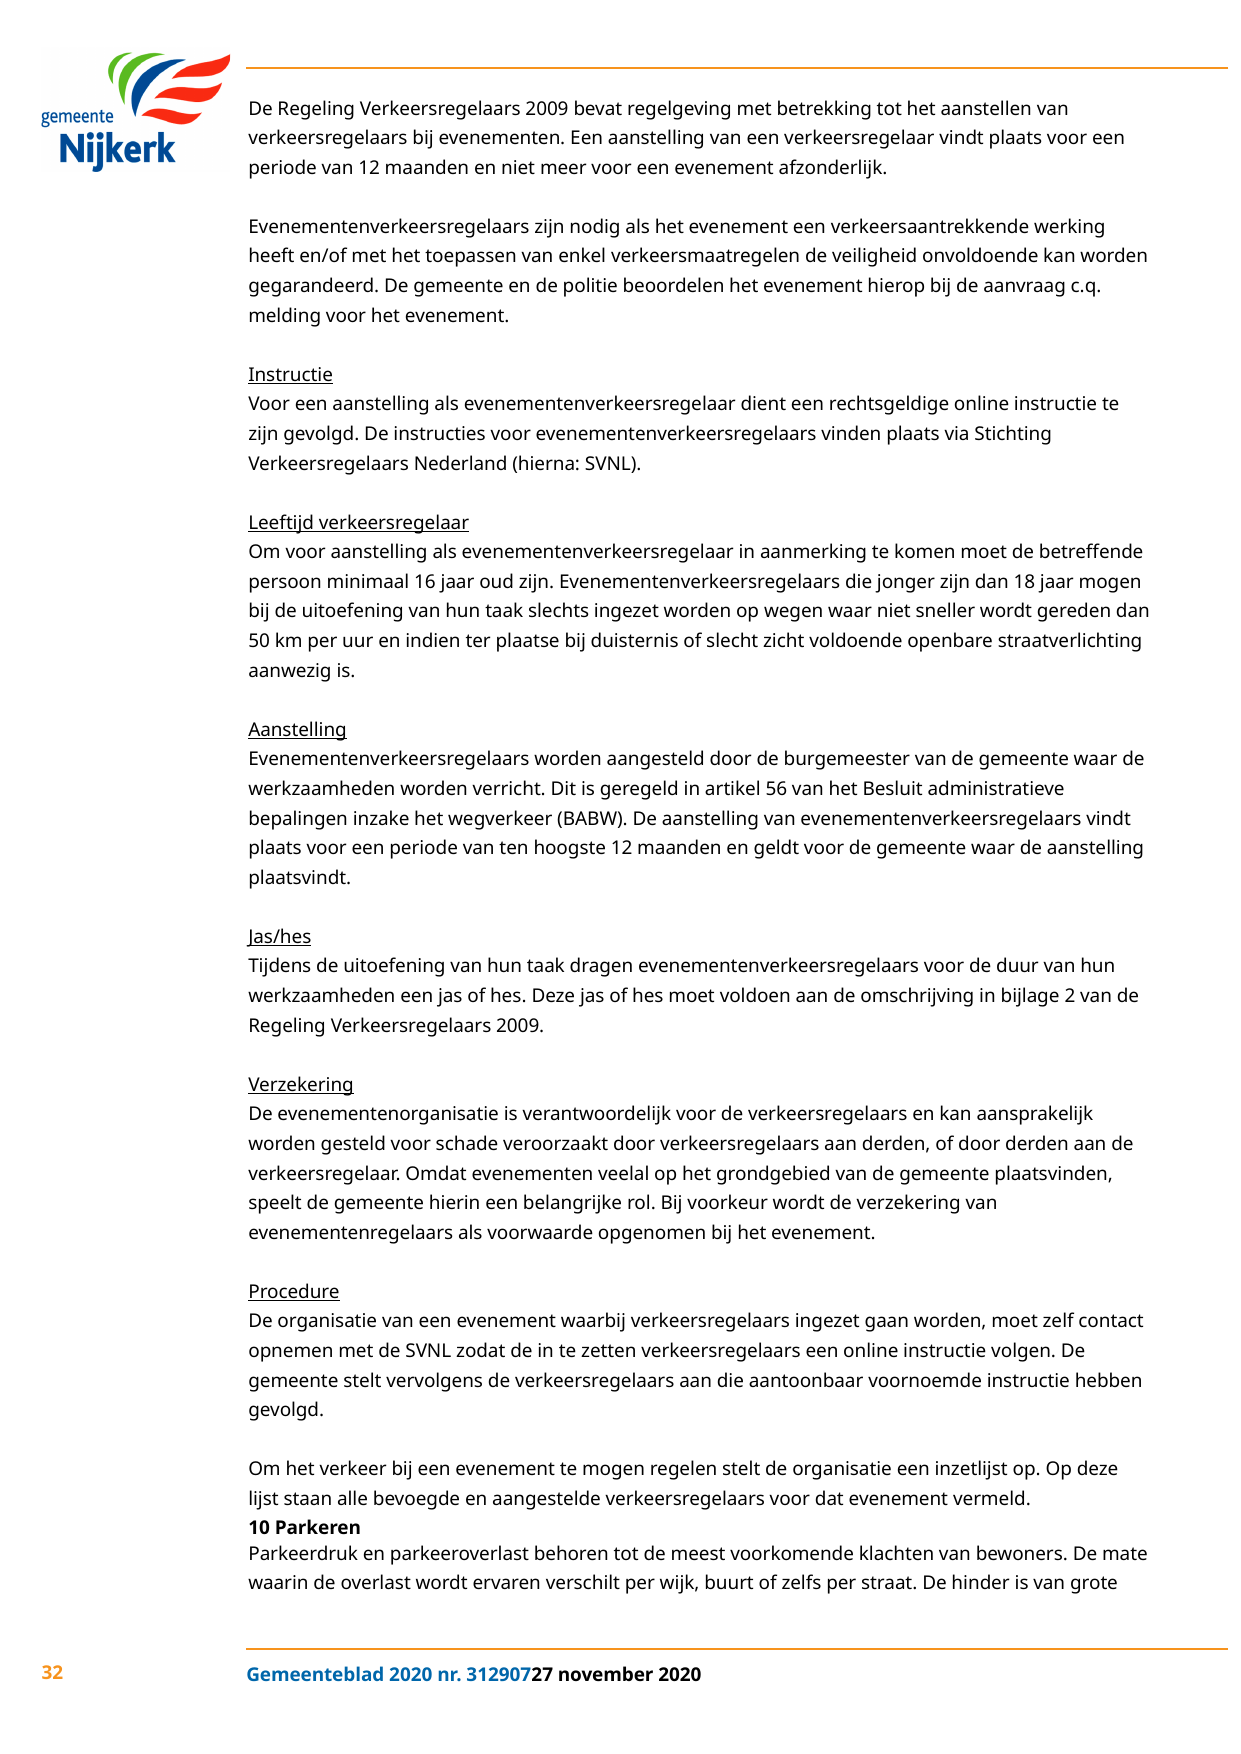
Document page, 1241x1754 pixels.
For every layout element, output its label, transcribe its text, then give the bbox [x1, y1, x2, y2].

table_cell De Regeling Verkeersregelaars 2009 bevat regelgeving met betrekking tot het aanstellen van verkeersregelaars bij evenementen. Een aanstelling van een verkeersregelaar vindt plaats voor een periode van 12 maanden en niet meer voor een evenement afzonderlijk. Evenementenverkeersregelaars zijn nodig als het evenement een verkeersaantrekkende werking heeft en/of met het toepassen van enkel verkeersmaatregelen de veiligheid onvoldoende kan worden gegarandeerd. De gemeente en de politie beoordelen het evenement hierop bij de aanvraag c.q. melding voor het evenement. Instructie Voor een aanstelling als evenementenverkeersregelaar dient een rechtsgeldige online instructie te zijn gevolgd. De instructies voor evenementenverkeersregelaars vinden plaats via Stichting Verkeersregelaars Nederland (hierna: SVNL). Leeftijd verkeersregelaar Om voor aanstelling als evenementenverkeersregelaar in aanmerking te komen moet de betreffende persoon minimaal 16 jaar oud zijn. Evenementenverkeersregelaars die jonger zijn dan 18 jaar mogen bij de uitoefening van hun taak slechts ingezet worden op wegen waar niet sneller wordt gereden dan 50 km per uur en indien ter plaatse bij duisternis of slecht zicht voldoende openbare straatverlichting aanwezig is. Aanstelling Evenementenverkeersregelaars worden aangesteld door de burgemeester van de gemeente waar de werkzaamheden worden verricht. Dit is geregeld in artikel 56 van het Besluit administratieve bepalingen inzake het wegverkeer (BABW). De aanstelling van evenementenverkeersregelaars vindt plaats voor een periode van ten hoogste 12 maanden en geldt voor de gemeente waar de aanstelling plaatsvindt. Jas/hes Tijdens de uitoefening van hun taak dragen evenementenverkeersregelaars voor de duur van hun werkzaamheden een jas of hes. Deze jas of hes moet voldoen aan de omschrijving in bijlage 2 van de Regeling Verkeersregelaars 2009. Verzekering De evenementenorganisatie is verantwoordelijk voor de verkeersregelaars en kan aansprakelijk worden gesteld voor schade veroorzaakt door verkeersregelaars aan derden, of door derden aan de verkeersregelaar. Omdat evenementen veelal op het grondgebied van de gemeente plaatsvinden, speelt de gemeente hierin een belangrijke rol. Bij voorkeur wordt de verzekering van evenementenregelaars als voorwaarde opgenomen bij het evenement. Procedure De organisatie van een evenement waarbij verkeersregelaars ingezet gaan worden, moet zelf contact opnemen met de SVNL zodat de in te zetten verkeersregelaars een online instructie volgen. De gemeente stelt vervolgens de verkeersregelaars aan die aantoonbaar voornoemde instructie hebben gevolgd. Om het verkeer bij een evenement te mogen regelen stelt de organisatie een inzetlijst op. Op deze lijst staan alle bevoegde en aangestelde verkeersregelaars voor dat evenement vermeld. [248, 95, 1152, 1511]
picture [41, 47, 231, 172]
table_header 10 Parkeren [248, 1514, 1152, 1540]
table_cell Parkeerdruk en parkeeroverlast behoren tot de meest voorkomende klachten van bewoners. De mate waarin de overlast wordt ervaren verschilt per wijk, buurt of zelfs per straat. De hinder is van grote [248, 1540, 1152, 1595]
